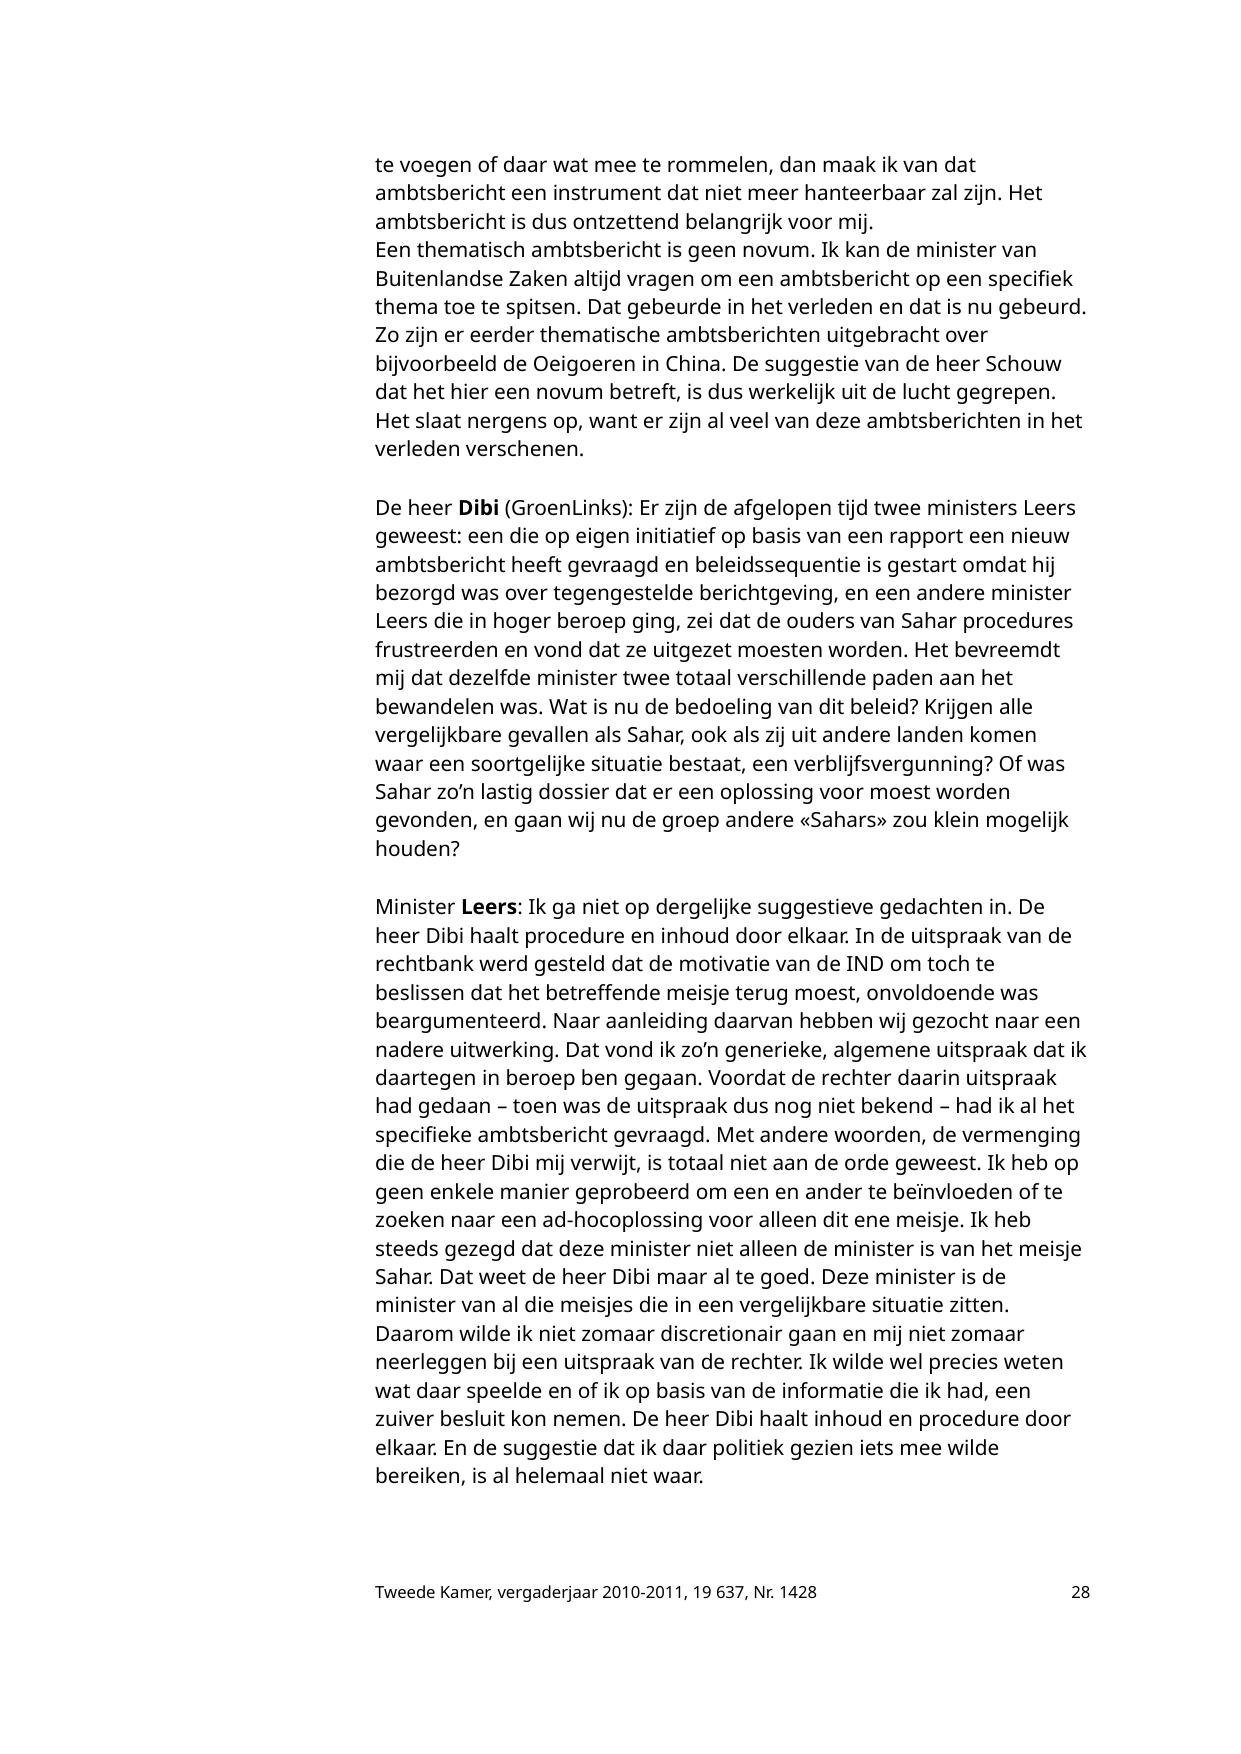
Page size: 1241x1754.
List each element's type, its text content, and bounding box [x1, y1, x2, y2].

text Minister Leers: Ik ga niet op dergelijke suggestieve gedachten in. De heer Dibi haalt procedure en inhoud door elkaar. In de uitspraak van de rechtbank werd gesteld dat de motivatie van de IND om toch te beslissen dat het betreffende meisje terug moest, onvoldoende was beargumenteerd. Naar aanleiding daarvan hebben wij gezocht naar een nadere uitwerking. Dat vond ik zo’n generieke, algemene uitspraak dat ik daartegen in beroep ben gegaan. Voordat de rechter daarin uitspraak had gedaan – toen was de uitspraak dus nog niet bekend – had ik al het specifieke ambtsbericht gevraagd. Met andere woorden, de vermenging die de heer Dibi mij verwijt, is totaal niet aan de orde geweest. Ik heb op geen enkele manier geprobeerd om een en ander te beïnvloeden of te zoeken naar een ad-hocoplossing voor alleen dit ene meisje. Ik heb steeds gezegd dat deze minister niet alleen de minister is van het meisje Sahar. Dat weet de heer Dibi maar al te goed. Deze minister is de minister van al die meisjes die in een vergelijkbare situatie zitten. Daarom wilde ik niet zomaar discretionair gaan en mij niet zomaar neerleggen bij een uitspraak van de rechter. Ik wilde wel precies weten wat daar speelde en of ik op basis van de informatie die ik had, een zuiver besluit kon nemen. De heer Dibi haalt inhoud en procedure door elkaar. En de suggestie dat ik daar politiek gezien iets mee wilde bereiken, is al helemaal niet waar. [375, 892, 1090, 1490]
text te voegen of daar wat mee te rommelen, dan maak ik van dat ambtsbericht een instrument dat niet meer hanteerbaar zal zijn. Het ambtsbericht is dus ontzettend belangrijk voor mij. [375, 150, 1090, 235]
text De heer Dibi (GroenLinks): Er zijn de afgelopen tijd twee ministers Leers geweest: een die op eigen initiatief op basis van een rapport een nieuw ambtsbericht heeft gevraagd en beleidssequentie is gestart omdat hij bezorgd was over tegengestelde berichtgeving, en een andere minister Leers die in hoger beroep ging, zei dat de ouders van Sahar procedures frustreerden en vond dat ze uitgezet moesten worden. Het bevreemdt mij dat dezelfde minister twee totaal verschillende paden aan het bewandelen was. Wat is nu de bedoeling van dit beleid? Krijgen alle vergelijkbare gevallen als Sahar, ook als zij uit andere landen komen waar een soortgelijke situatie bestaat, een verblijfsvergunning? Of was Sahar zo’n lastig dossier dat er een oplossing voor moest worden gevonden, en gaan wij nu de groep andere «Sahars» zou klein mogelijk houden? [375, 493, 1090, 862]
text Een thematisch ambtsbericht is geen novum. Ik kan de minister van Buitenlandse Zaken altijd vragen om een ambtsbericht op een specifiek thema toe te spitsen. Dat gebeurde in het verleden en dat is nu gebeurd. Zo zijn er eerder thematische ambtsberichten uitgebracht over bijvoorbeeld de Oeigoeren in China. De suggestie van de heer Schouw dat het hier een novum betreft, is dus werkelijk uit de lucht gegrepen. Het slaat nergens op, want er zijn al veel van deze ambtsberichten in het verleden verschenen. [375, 235, 1090, 463]
